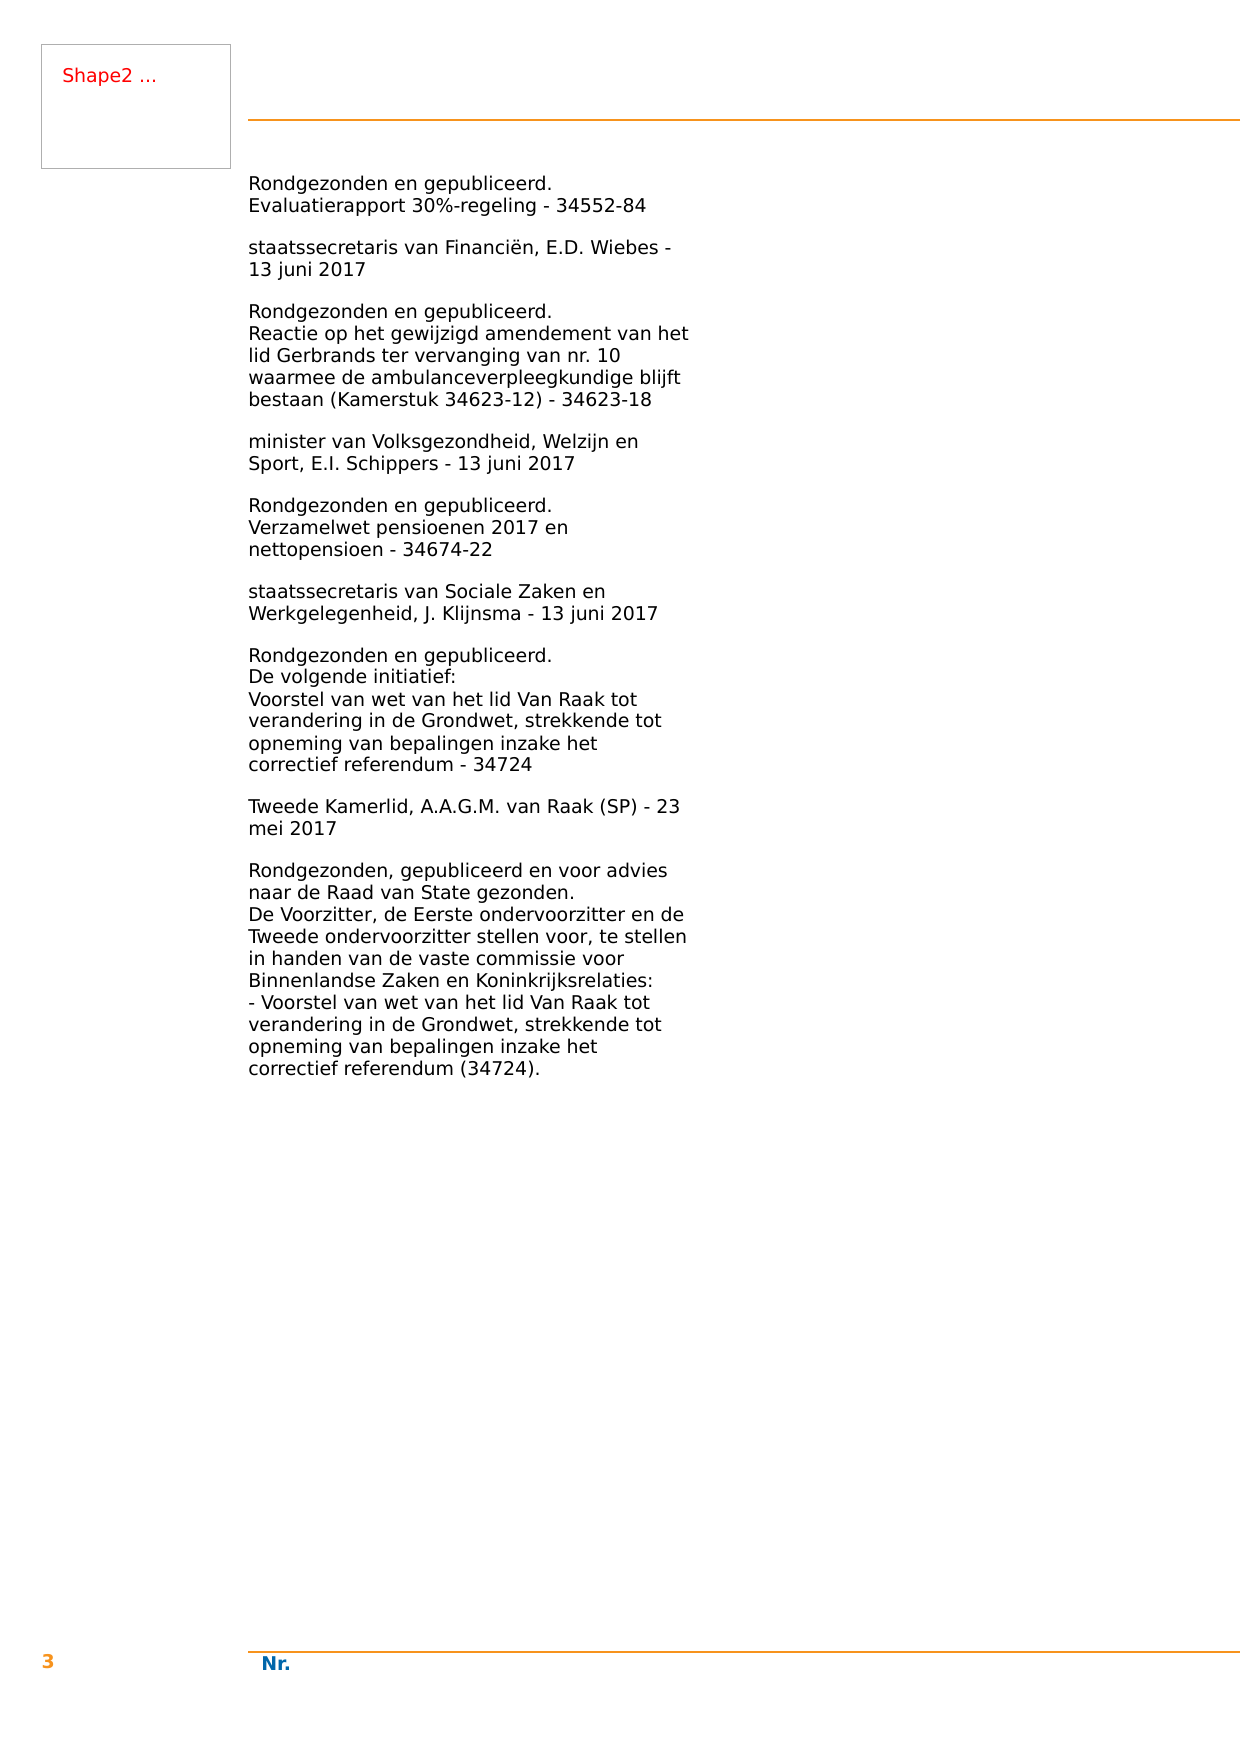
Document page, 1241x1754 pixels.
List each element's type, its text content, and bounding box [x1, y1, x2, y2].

text De Voorzitter, de Eerste ondervoorzitter en de Tweede ondervoorzitter stellen voor, te stellen in handen van de vaste commissie voor Binnenlandse Zaken en Koninkrijksrelaties: [248, 904, 691, 992]
text Verzamelwet pensioenen 2017 en nettopensioen - 34674-22 [248, 517, 691, 561]
text De volgende initiatief: [248, 666, 691, 688]
text Reactie op het gewijzigd amendement van het lid Gerbrands ter vervanging van nr. 10 waarmee de ambulanceverpleegkundige blijft bestaan (Kamerstuk 34623-12) - 34623-18 [248, 323, 691, 411]
text Evaluatierapport 30%-regeling - 34552-84 [248, 195, 691, 217]
text staatssecretaris van Sociale Zaken en Werkgelegenheid, J. Klijnsma - 13 juni 2017 [248, 581, 691, 624]
text Rondgezonden en gepubliceerd. [248, 301, 691, 323]
text Rondgezonden, gepubliceerd en voor advies naar de Raad van State gezonden. [248, 860, 691, 904]
text Rondgezonden en gepubliceerd. [248, 644, 691, 666]
text Rondgezonden en gepubliceerd. [248, 494, 691, 517]
text minister van Volksgezondheid, Welzijn en Sport, E.I. Schippers - 13 juni 2017 [248, 431, 691, 474]
text - Voorstel van wet van het lid Van Raak tot verandering in de Grondwet, strekkende tot opneming van bepalingen inzake het correctief referendum (34724). [248, 992, 691, 1080]
text staatssecretaris van Financiën, E.D. Wiebes - 13 juni 2017 [248, 237, 691, 281]
text Voorstel van wet van het lid Van Raak tot verandering in de Grondwet, strekkende tot opneming van bepalingen inzake het correctief referendum - 34724 [248, 688, 691, 776]
text Rondgezonden en gepubliceerd. [248, 173, 691, 195]
text Tweede Kamerlid, A.A.G.M. van Raak (SP) - 23 mei 2017 [248, 796, 691, 840]
